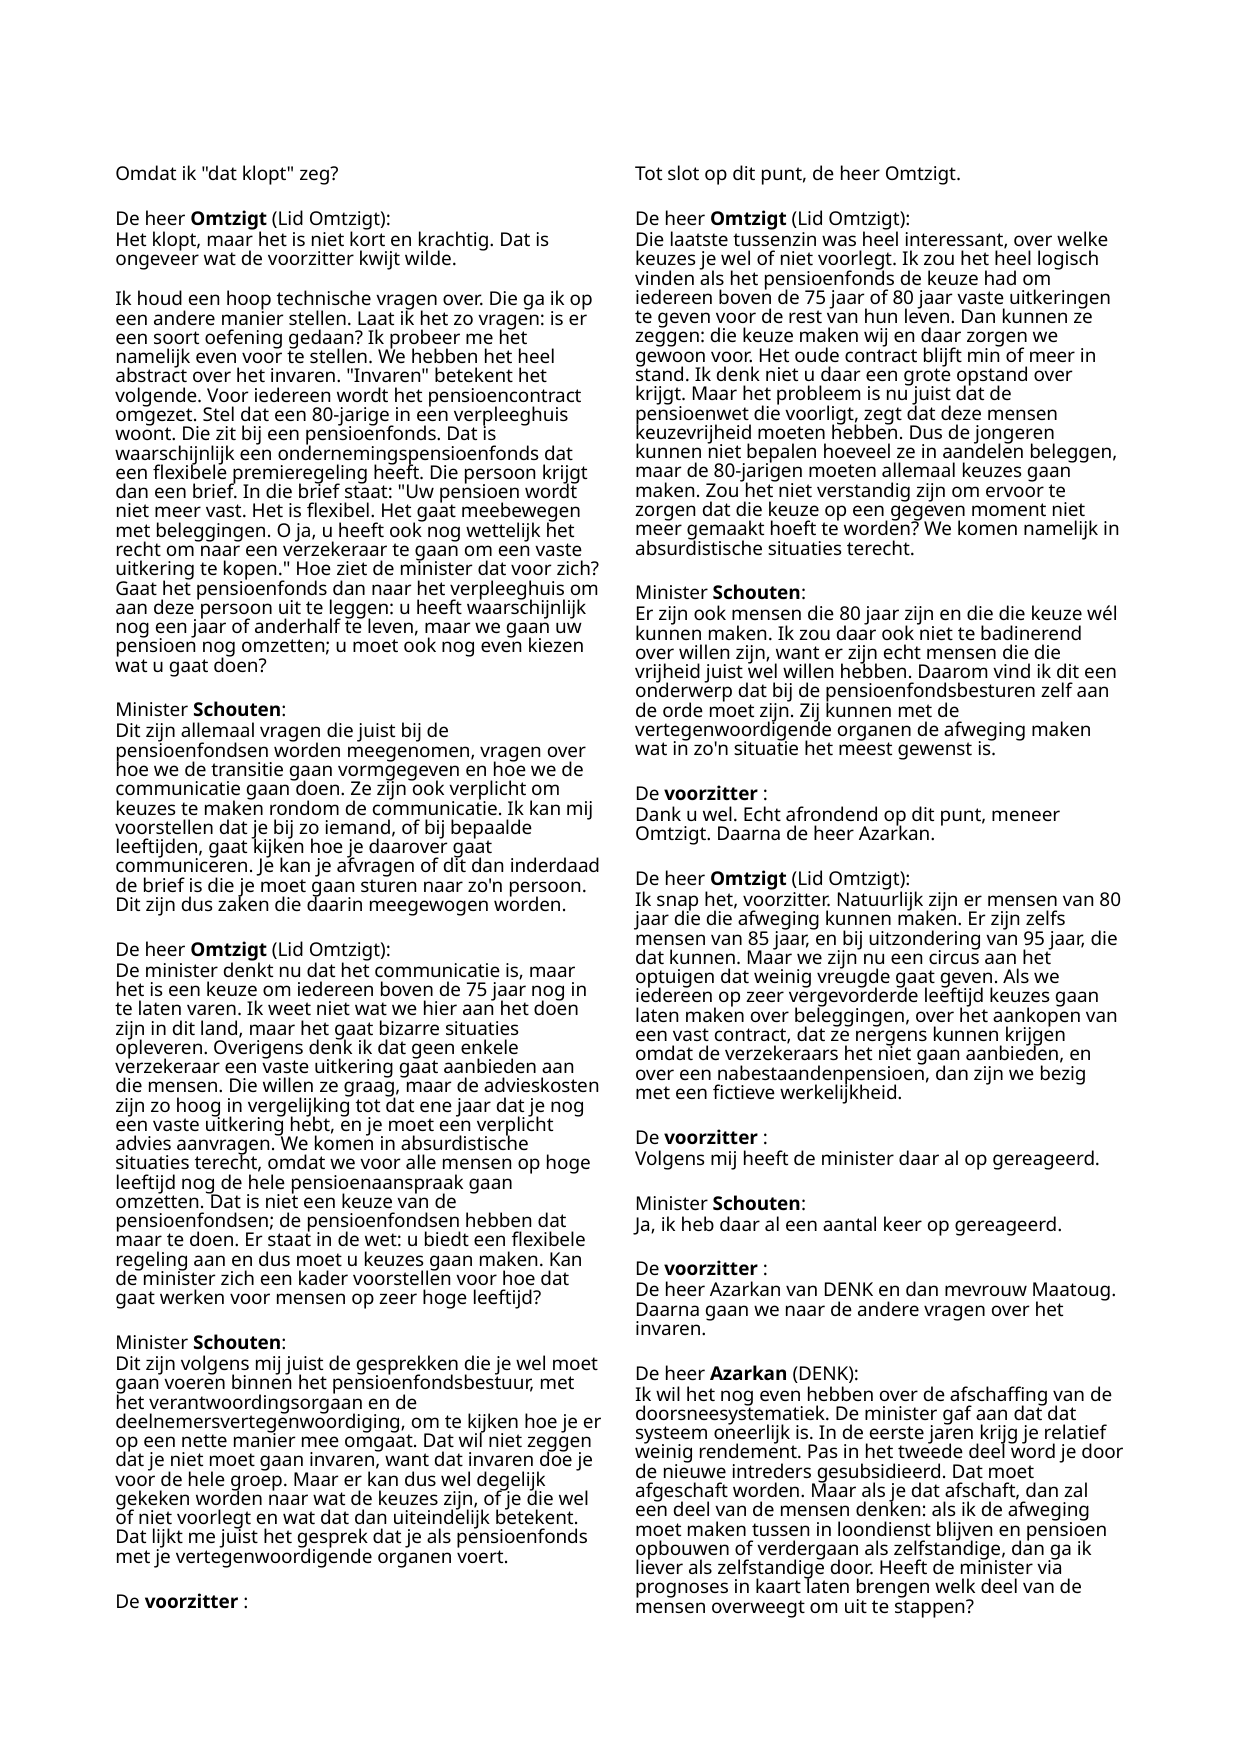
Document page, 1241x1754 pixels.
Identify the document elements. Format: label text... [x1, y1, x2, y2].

text De voorzitter : [635, 1256, 1125, 1281]
text De heer Omtzigt (Lid Omtzigt): [635, 205, 1125, 231]
text De heer Omtzigt (Lid Omtzigt): [115, 936, 605, 962]
text Er zijn ook mensen die 80 jaar zijn en die die keuze wél kunnen maken. Ik zou daar ook niet te badinerend over willen zijn, want er zijn echt mensen die die vrijheid juist wel willen hebben. Daarom vind ik dit een onderwerp dat bij de pensioenfondsbesturen zelf aan de orde moet zijn. Zij kunnen met de vertegenwoordigende organen de afweging maken wat in zo'n situatie het meest gewenst is. [635, 605, 1125, 759]
text De voorzitter : [635, 1124, 1125, 1150]
text Ik houd een hoop technische vragen over. Die ga ik op een andere manier stellen. Laat ik het zo vragen: is er een soort oefening gedaan? Ik probeer me het namelijk even voor te stellen. We hebben het heel abstract over het invaren. "Invaren" betekent het volgende. Voor iedereen wordt het pensioencontract omgezet. Stel dat een 80-jarige in een verpleeghuis woont. Die zit bij een pensioenfonds. Dat is waarschijnlijk een ondernemingspensioenfonds dat een flexibele premieregeling heeft. Die persoon krijgt dan een brief. In die brief staat: "Uw pensioen wordt niet meer vast. Het is flexibel. Het gaat meebewegen met beleggingen. O ja, u heeft ook nog wettelijk het recht om naar een verzekeraar te gaan om een vaste uitkering te kopen." Hoe ziet de minister dat voor zich? Gaat het pensioenfonds dan naar het verpleeghuis om aan deze persoon uit te leggen: u heeft waarschijnlijk nog een jaar of anderhalf te leven, maar we gaan uw pensioen nog omzetten; u moet ook nog even kiezen wat u gaat doen? [115, 290, 605, 676]
text Dit zijn volgens mij juist de gesprekken die je wel moet gaan voeren binnen het pensioenfondsbestuur, met het verantwoordingsorgaan en de deelnemersvertegenwoordiging, om te kijken hoe je er op een nette manier mee omgaat. Dat wil niet zeggen dat je niet moet gaan invaren, want dat invaren doe je voor de hele groep. Maar er kan dus wel degelijk gekeken worden naar wat de keuzes zijn, of je die wel of niet voorlegt en wat dat dan uiteindelijk betekent. Dat lijkt me juist het gesprek dat je als pensioenfonds met je vertegenwoordigende organen voert. [115, 1355, 605, 1567]
text Het klopt, maar het is niet kort en krachtig. Dat is ongeveer wat de voorzitter kwijt wilde. [115, 231, 605, 270]
text De heer Omtzigt (Lid Omtzigt): [635, 865, 1125, 891]
text De minister denkt nu dat het communicatie is, maar het is een keuze om iedereen boven de 75 jaar nog in te laten varen. Ik weet niet wat we hier aan het doen zijn in dit land, maar het gaat bizarre situaties opleveren. Overigens denk ik dat geen enkele verzekeraar een vaste uitkering gaat aanbieden aan die mensen. Die willen ze graag, maar de advieskosten zijn zo hoog in vergelijking tot dat ene jaar dat je nog een vaste uitkering hebt, en je moet een verplicht advies aanvragen. We komen in absurdistische situaties terecht, omdat we voor alle mensen op hoge leeftijd nog de hele pensioenaanspraak gaan omzetten. Dat is niet een keuze van de pensioenfondsen; de pensioenfondsen hebben dat maar te doen. Er staat in de wet: u biedt een flexibele regeling aan en dus moet u keuzes gaan maken. Kan de minister zich een kader voorstellen voor hoe dat gaat werken voor mensen op zeer hoge leeftijd? [115, 962, 605, 1308]
text Die laatste tussenzin was heel interessant, over welke keuzes je wel of niet voorlegt. Ik zou het heel logisch vinden als het pensioenfonds de keuze had om iedereen boven de 75 jaar of 80 jaar vaste uitkeringen te geven voor de rest van hun leven. Dan kunnen ze zeggen: die keuze maken wij en daar zorgen we gewoon voor. Het oude contract blijft min of meer in stand. Ik denk niet u daar een grote opstand over krijgt. Maar het probleem is nu juist dat de pensioenwet die voorligt, zegt dat deze mensen keuzevrijheid moeten hebben. Dus de jongeren kunnen niet bepalen hoeveel ze in aandelen beleggen, maar de 80-jarigen moeten allemaal keuzes gaan maken. Zou het niet verstandig zijn om ervoor te zorgen dat die keuze op een gegeven moment niet meer gemaakt hoeft te worden? We komen namelijk in absurdistische situaties terecht. [635, 231, 1125, 559]
text Minister Schouten: [635, 579, 1125, 605]
text Dit zijn allemaal vragen die juist bij de pensioenfondsen worden meegenomen, vragen over hoe we de transitie gaan vormgegeven en hoe we de communicatie gaan doen. Ze zijn ook verplicht om keuzes te maken rondom de communicatie. Ik kan mij voorstellen dat je bij zo iemand, of bij bepaalde leeftijden, gaat kijken hoe je daarover gaat communiceren. Je kan je afvragen of dit dan inderdaad de brief is die je moet gaan sturen naar zo'n persoon. Dit zijn dus zaken die daarin meegewogen worden. [115, 722, 605, 915]
text Volgens mij heeft de minister daar al op gereageerd. [635, 1150, 1125, 1169]
text Omdat ik "dat klopt" zeg? [115, 165, 605, 184]
text Ja, ik heb daar al een aantal keer op gereageerd. [635, 1216, 1125, 1235]
text Ik snap het, voorzitter. Natuurlijk zijn er mensen van 80 jaar die die afweging kunnen maken. Er zijn zelfs mensen van 85 jaar, en bij uitzondering van 95 jaar, die dat kunnen. Maar we zijn nu een circus aan het optuigen dat weinig vreugde gaat geven. Als we iedereen op zeer vergevorderde leeftijd keuzes gaan laten maken over beleggingen, over het aankopen van een vast contract, dat ze nergens kunnen krijgen omdat de verzekeraars het niet gaan aanbieden, en over een nabestaandenpensioen, dan zijn we bezig met een fictieve werkelijkheid. [635, 891, 1125, 1103]
text De heer Azarkan van DENK en dan mevrouw Maatoug. Daarna gaan we naar de andere vragen over het invaren. [635, 1281, 1125, 1339]
text Dank u wel. Echt afrondend op dit punt, meneer Omtzigt. Daarna de heer Azarkan. [635, 806, 1125, 844]
text Ik wil het nog even hebben over de afschaffing van de doorsneesystematiek. De minister gaf aan dat dat systeem oneerlijk is. In de eerste jaren krijg je relatief weinig rendement. Pas in het tweede deel word je door de nieuwe intreders gesubsidieerd. Dat moet afgeschaft worden. Maar als je dat afschaft, dan zal een deel van de mensen denken: als ik de afweging moet maken tussen in loondienst blijven en pensioen opbouwen of verdergaan als zelfstandige, dan ga ik liever als zelfstandige door. Heeft de minister via prognoses in kaart laten brengen welk deel van de mensen overweegt om uit te stappen? [635, 1386, 1125, 1617]
text Minister Schouten: [115, 1329, 605, 1355]
text Minister Schouten: [115, 697, 605, 722]
text De heer Azarkan (DENK): [635, 1360, 1125, 1386]
text De voorzitter : [635, 780, 1125, 806]
text De heer Omtzigt (Lid Omtzigt): [115, 205, 605, 231]
text Minister Schouten: [635, 1190, 1125, 1216]
text De voorzitter : [115, 1588, 605, 1614]
text Tot slot op dit punt, de heer Omtzigt. [635, 165, 1125, 184]
